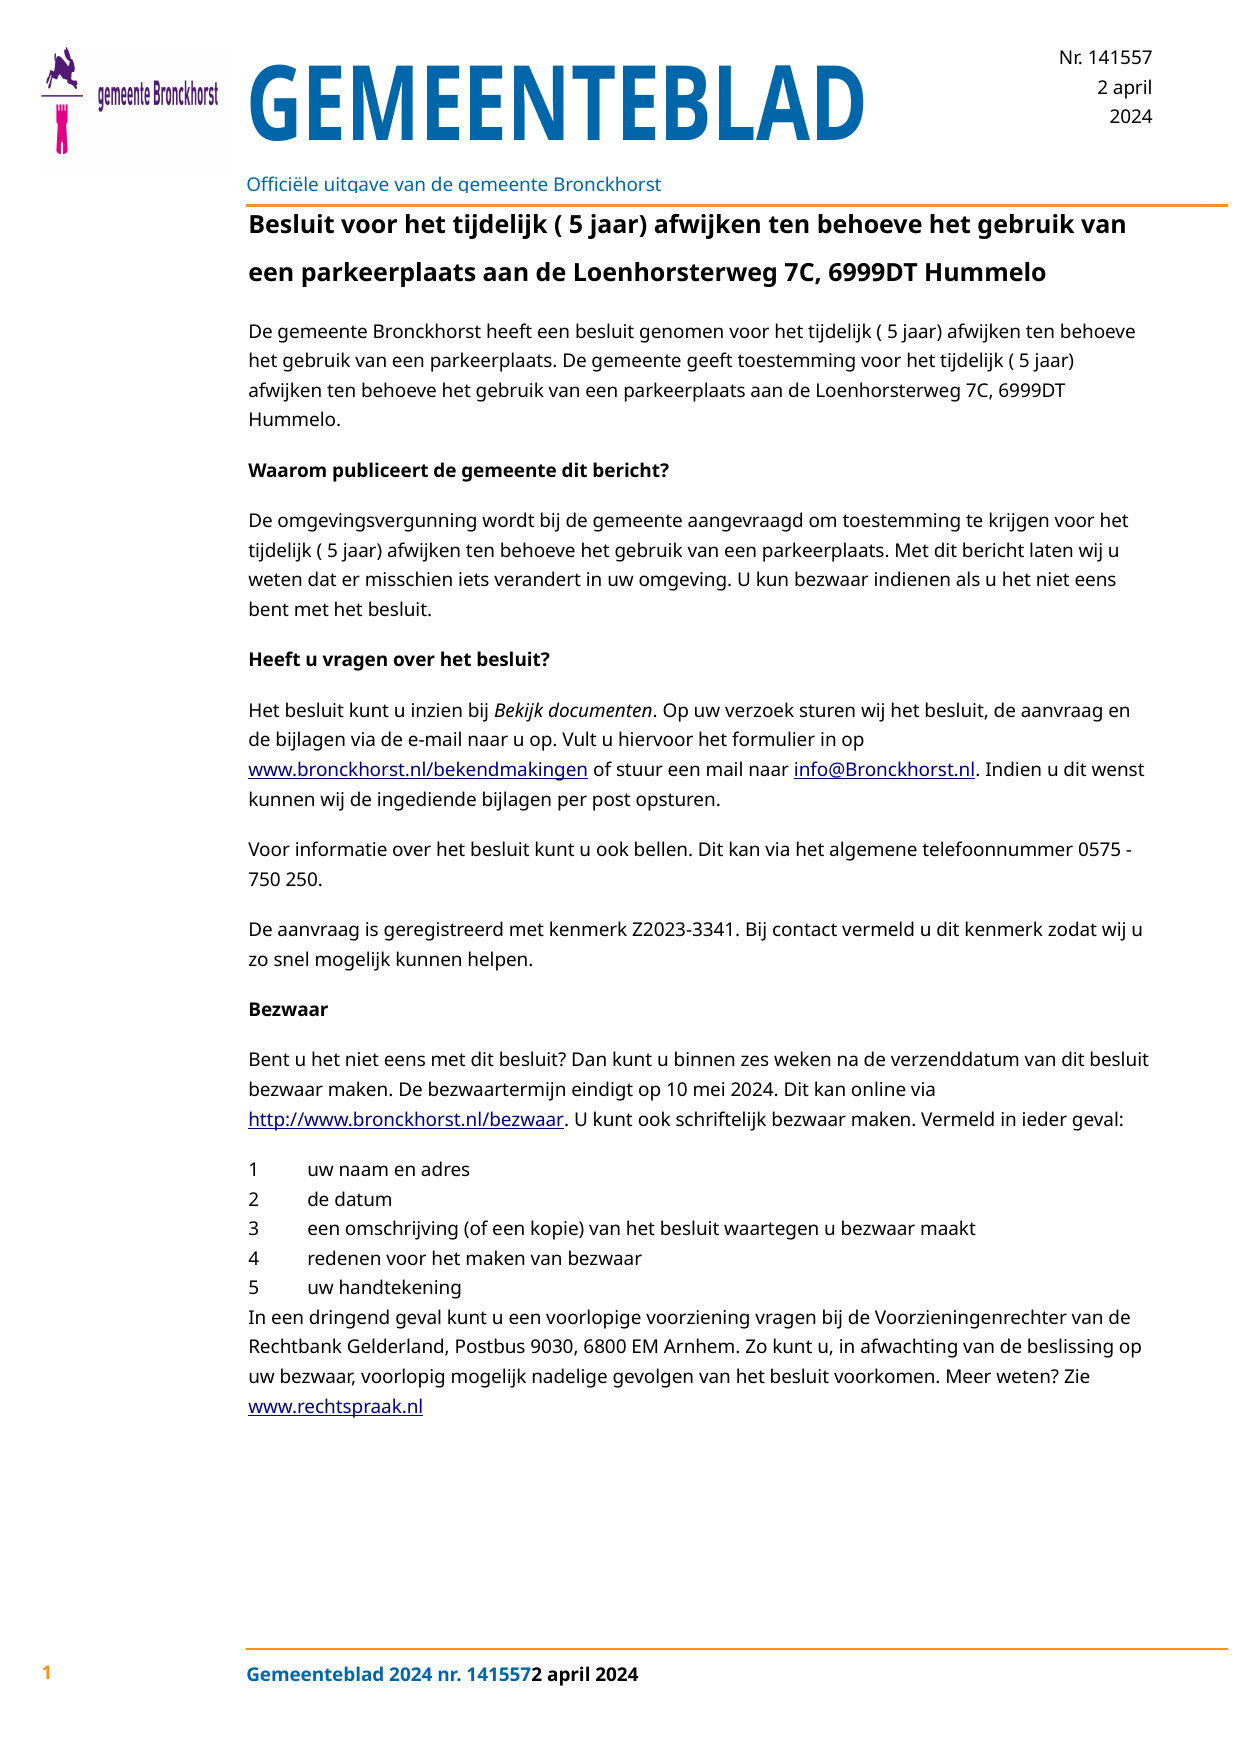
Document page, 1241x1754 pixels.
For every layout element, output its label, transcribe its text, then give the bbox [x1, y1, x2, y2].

picture [41, 47, 231, 172]
list een omschrijving (of een kopie) van het besluit waartegen u bezwaar maakt [248, 1215, 1152, 1241]
text De omgevingsvergunning wordt bij de gemeente aangevraagd om toestemming te krijgen voor het tijdelijk ( 5 jaar) afwijken ten behoeve het gebruik van een parkeerplaats. Met dit bericht laten wij u weten dat er misschien iets verandert in uw omgeving. U kun bezwaar indienen als u het niet eens bent met het besluit. [248, 507, 1152, 622]
text Bent u het niet eens met dit besluit? Dan kunt u binnen zes weken na de verzenddatum van dit besluit bezwaar maken. De bezwaartermijn eindigt op 10 mei 2024. Dit kan online via http://www.bronckhorst.nl/bezwaar. U kunt ook schriftelijk bezwaar maken. Vermeld in ieder geval: [248, 1047, 1152, 1132]
list uw naam en adres [248, 1156, 1152, 1182]
text Heeft u vragen over het besluit? [248, 647, 1152, 672]
text De aanvraag is geregistreerd met kenmerk Z2023-3341. Bij contact vermeld u dit kenmerk zodat wij u zo snel mogelijk kunnen helpen. [248, 916, 1152, 972]
text De gemeente Bronckhorst heeft een besluit genomen voor het tijdelijk ( 5 jaar) afwijken ten behoeve het gebruik van een parkeerplaats. De gemeente geeft toestemming voor het tijdelijk ( 5 jaar) afwijken ten behoeve het gebruik van een parkeerplaats aan de Loenhorsterweg 7C, 6999DT Hummelo. [248, 318, 1152, 432]
text Waarom publiceert de gemeente dit bericht? [248, 457, 1152, 483]
text Het besluit kunt u inzien bij Bekijk documenten. Op uw verzoek sturen wij het besluit, de aanvraag en de bijlagen via de e-mail naar u op. Vult u hiervoor het formulier in op www.bronckhorst.nl/bekendmakingen of stuur een mail naar info@Bronckhorst.nl. Indien u dit wenst kunnen wij de ingediende bijlagen per post opsturen. [248, 697, 1152, 812]
text Bezwaar [248, 996, 1152, 1022]
list de datum [248, 1186, 1152, 1212]
list uw handtekening [248, 1274, 1152, 1300]
text In een dringend geval kunt u een voorlopige voorziening vragen bij de Voorzieningenrechter van de Rechtbank Gelderland, Postbus 9030, 6800 EM Arnhem. Zo kunt u, in afwachting van de beslissing op uw bezwaar, voorlopig mogelijk nadelige gevolgen van het besluit voorkomen. Meer weten? Zie www.rechtspraak.nl [248, 1304, 1152, 1419]
text Voor informatie over het besluit kunt u ook bellen. Dit kan via het algemene telefoonnummer 0575 - 750 250. [248, 836, 1152, 892]
list redenen voor het maken van bezwaar [248, 1245, 1152, 1271]
text Besluit voor het tijdelijk ( 5 jaar) afwijken ten behoeve het gebruik van een parkeerplaats aan de Loenhorsterweg 7C, 6999DT Hummelo [248, 207, 1152, 288]
